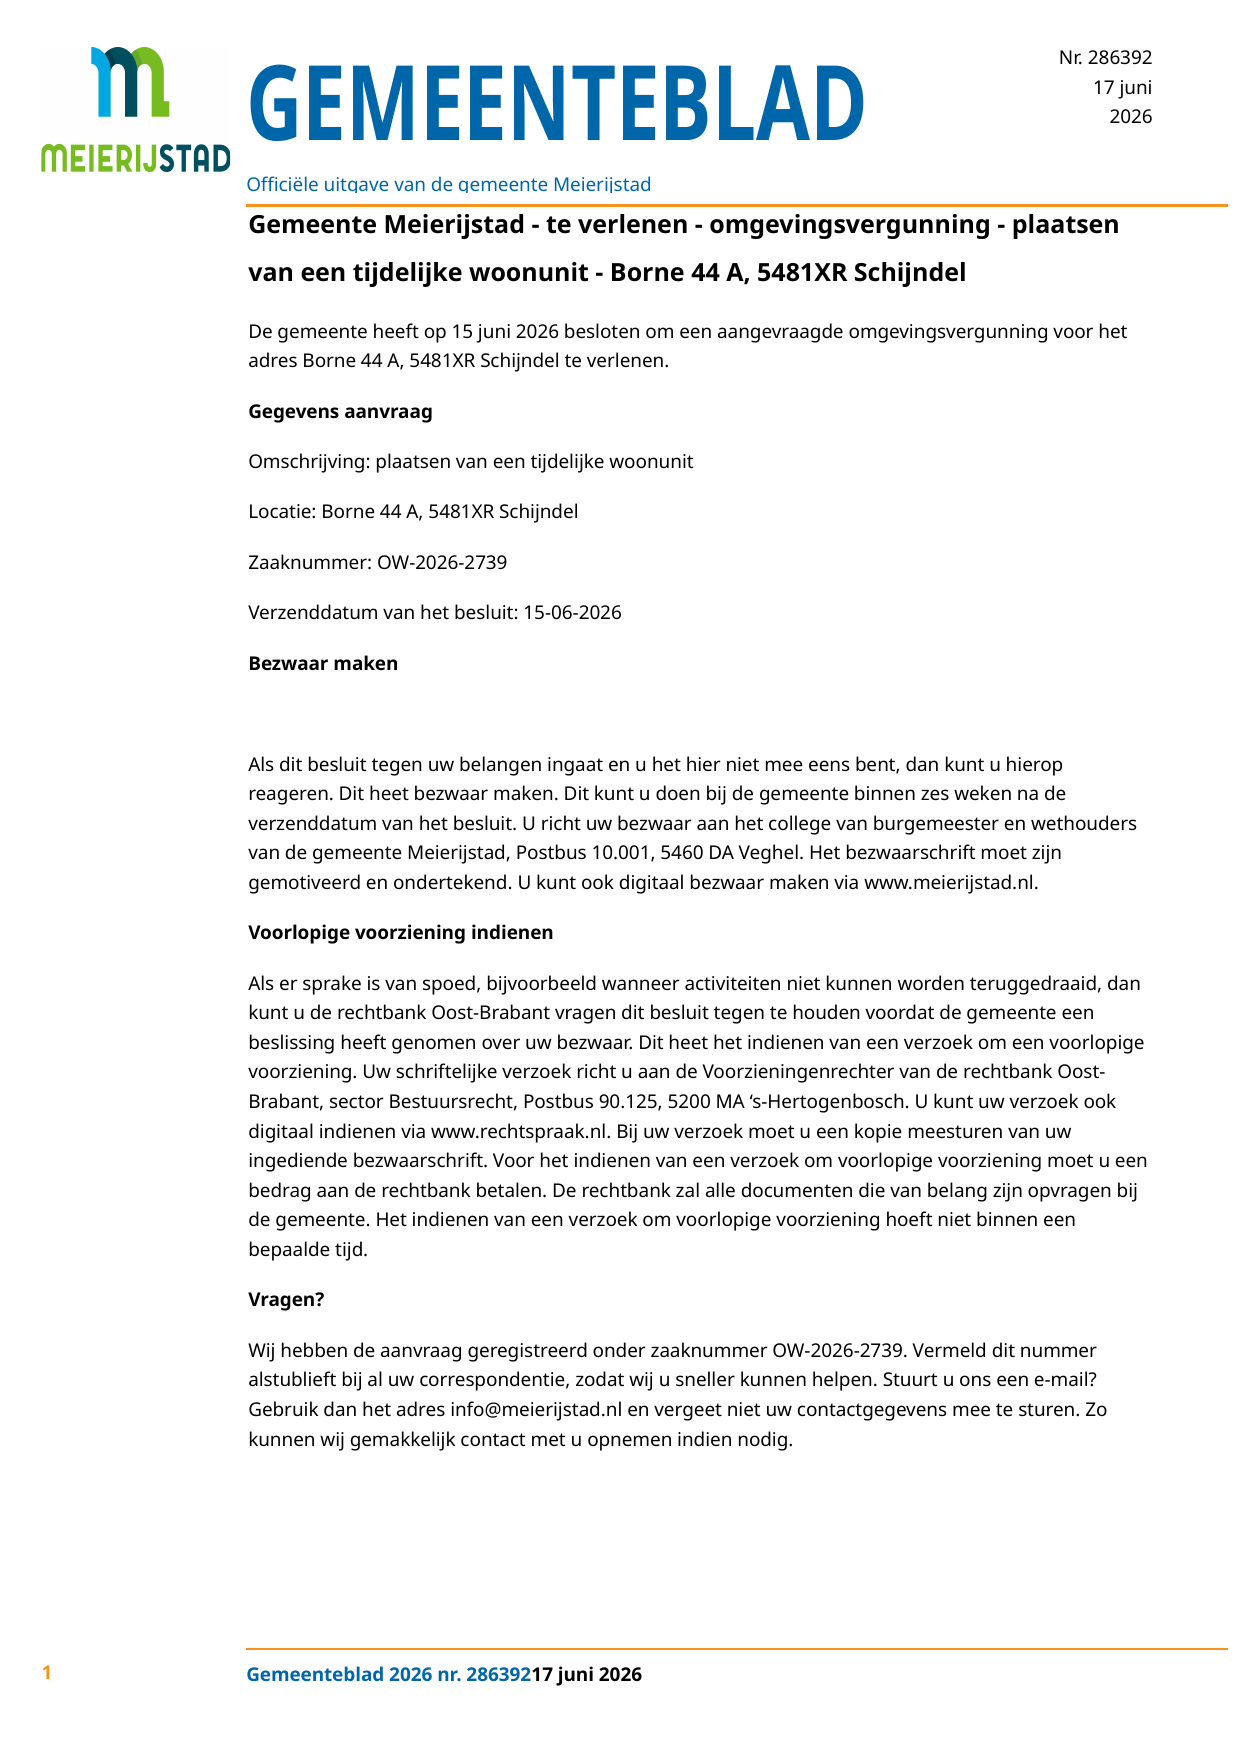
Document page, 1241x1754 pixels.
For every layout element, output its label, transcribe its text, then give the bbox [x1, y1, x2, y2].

text Voorlopige voorziening indienen [248, 919, 1152, 945]
text Gemeente Meierijstad - te verlenen - omgevingsvergunning - plaatsen van een tijdelijke woonunit - Borne 44 A, 5481XR Schijndel [248, 207, 1152, 288]
text Als dit besluit tegen uw belangen ingaat en u het hier niet mee eens bent, dan kunt u hierop reageren. Dit heet bezwaar maken. Dit kunt u doen bij de gemeente binnen zes weken na de verzenddatum van het besluit. U richt uw bezwaar aan het college van burgemeester en wethouders van de gemeente Meierijstad, Postbus 10.001, 5460 DA Veghel. Het bezwaarschrift moet zijn gemotiveerd en ondertekend. U kunt ook digitaal bezwaar maken via www.meierijstad.nl. [248, 751, 1152, 895]
text Vragen? [248, 1287, 1152, 1312]
text Omschrijving: plaatsen van een tijdelijke woonunit [248, 448, 1152, 474]
picture [41, 47, 231, 172]
text Wij hebben de aanvraag geregistreerd onder zaaknummer OW-2026-2739. Vermeld dit nummer alstublieft bij al uw correspondentie, zodat wij u sneller kunnen helpen. Stuurt u ons een e-mail? Gebruik dan het adres info@meierijstad.nl en vergeet niet uw contactgegevens mee te sturen. Zo kunnen wij gemakkelijk contact met u opnemen indien nodig. [248, 1337, 1152, 1452]
text Locatie: Borne 44 A, 5481XR Schijndel [248, 499, 1152, 524]
text De gemeente heeft op 15 juni 2026 besloten om een aangevraagde omgevingsvergunning voor het adres Borne 44 A, 5481XR Schijndel te verlenen. [248, 318, 1152, 373]
text Verzenddatum van het besluit: 15-06-2026 [248, 599, 1152, 625]
text Gegevens aanvraag [248, 398, 1152, 424]
text Als er sprake is van spoed, bijvoorbeeld wanneer activiteiten niet kunnen worden teruggedraaid, dan kunt u de rechtbank Oost-Brabant vragen dit besluit tegen te houden voordat de gemeente een beslissing heeft genomen over uw bezwaar. Dit heet het indienen van een verzoek om een voorlopige voorziening. Uw schriftelijke verzoek richt u aan de Voorzieningenrechter van de rechtbank Oost-Brabant, sector Bestuursrecht, Postbus 90.125, 5200 MA ‘s-Hertogenbosch. U kunt uw verzoek ook digitaal indienen via www.rechtspraak.nl. Bij uw verzoek moet u een kopie meesturen van uw ingediende bezwaarschrift. Voor het indienen van een verzoek om voorlopige voorziening moet u een bedrag aan de rechtbank betalen. De rechtbank zal alle documenten die van belang zijn opvragen bij de gemeente. Het indienen van een verzoek om voorlopige voorziening hoeft niet binnen een bepaalde tijd. [248, 970, 1152, 1262]
text Bezwaar maken [248, 650, 1152, 676]
text Zaaknummer: OW-2026-2739 [248, 549, 1152, 575]
